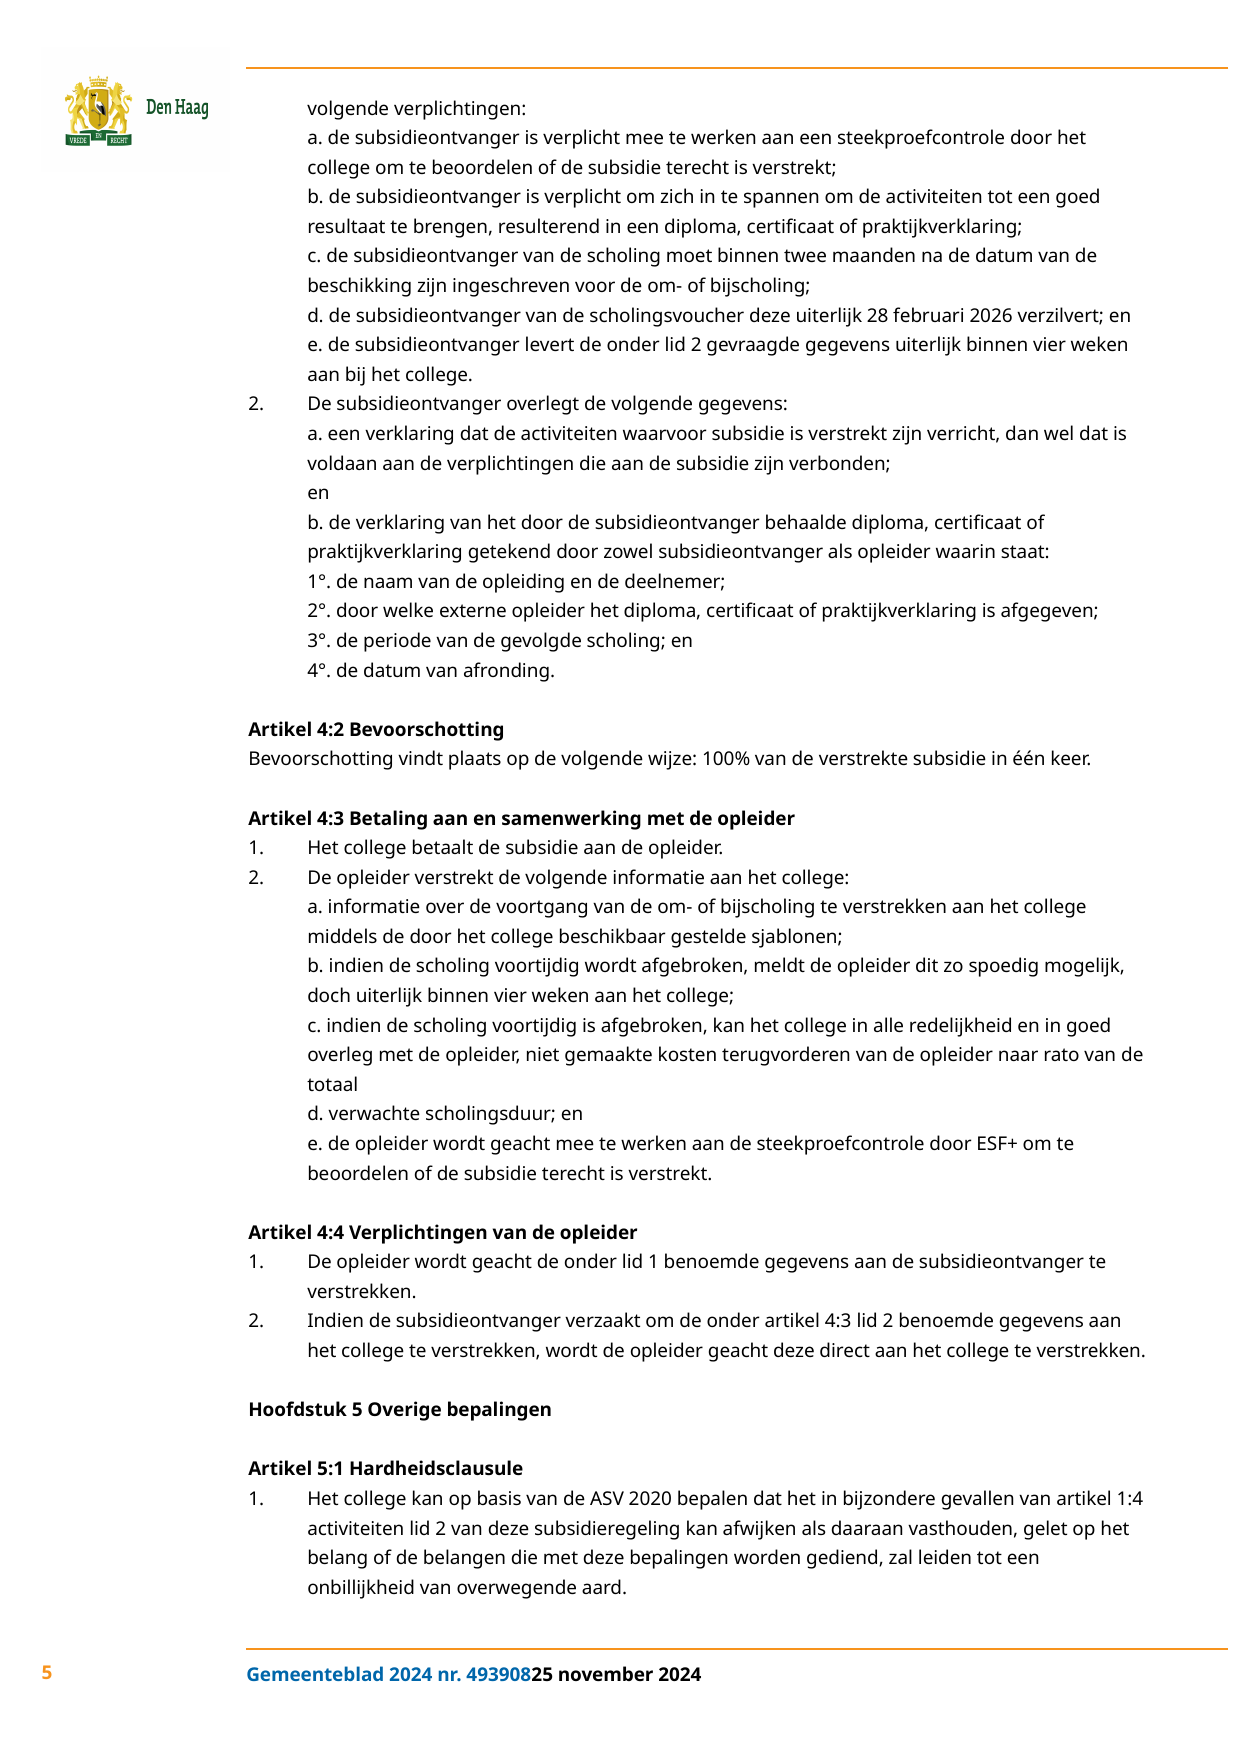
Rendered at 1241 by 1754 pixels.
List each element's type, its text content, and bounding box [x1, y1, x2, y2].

list e. de opleider wordt geacht mee te werken aan de steekproefcontrole door ESF+ om te beoordelen of de subsidie terecht is verstrekt. [248, 1130, 1152, 1186]
text Artikel 5:1 Hardheidsclausule [248, 1456, 1152, 1481]
list 1°. de naam van de opleiding en de deelnemer; [248, 568, 1152, 594]
list a. de subsidieontvanger is verplicht mee te werken aan een steekproefcontrole door het college om te beoordelen of de subsidie terecht is verstrekt; [248, 124, 1152, 180]
list 3°. de periode van de gevolgde scholing; en [248, 627, 1152, 653]
list b. de verklaring van het door de subsidieontvanger behaalde diploma, certificaat of praktijkverklaring getekend door zowel subsidieontvanger als opleider waarin staat: [248, 509, 1152, 564]
list c. indien de scholing voortijdig is afgebroken, kan het college in alle redelijkheid en in goed overleg met de opleider, niet gemaakte kosten terugvorderen van de opleider naar rato van de totaal [248, 1012, 1152, 1097]
text Hoofdstuk 5 Overige bepalingen [248, 1396, 1152, 1422]
list 2°. door welke externe opleider het diploma, certificaat of praktijkverklaring is afgegeven; [248, 598, 1152, 623]
text Artikel 4:4 Verplichtingen van de opleider [248, 1219, 1152, 1245]
text Artikel 4:2 Bevoorschotting [248, 716, 1152, 742]
list d. de subsidieontvanger van de scholingsvoucher deze uiterlijk 28 februari 2026 verzilvert; en [248, 302, 1152, 328]
picture [41, 47, 231, 172]
list en [248, 479, 1152, 505]
list volgende verplichtingen: [248, 95, 1152, 121]
list De opleider wordt geacht de onder lid 1 benoemde gegevens aan de subsidieontvanger te verstrekken. [248, 1248, 1152, 1304]
list De subsidieontvanger overlegt de volgende gegevens: [248, 391, 1152, 416]
list b. de subsidieontvanger is verplicht om zich in te spannen om de activiteiten tot een goed resultaat te brengen, resulterend in een diploma, certificaat of praktijkverklaring; [248, 183, 1152, 239]
list De opleider verstrekt de volgende informatie aan het college: [248, 864, 1152, 890]
list e. de subsidieontvanger levert de onder lid 2 gevraagde gegevens uiterlijk binnen vier weken aan bij het college. [248, 331, 1152, 387]
list b. indien de scholing voortijdig wordt afgebroken, meldt de opleider dit zo spoedig mogelijk, doch uiterlijk binnen vier weken aan het college; [248, 953, 1152, 1008]
list Het college betaalt de subsidie aan de opleider. [248, 834, 1152, 860]
text Bevoorschotting vindt plaats op de volgende wijze: 100% van de verstrekte subsidie in één keer. [248, 746, 1152, 771]
text Artikel 4:3 Betaling aan en samenwerking met de opleider [248, 805, 1152, 831]
list Het college kan op basis van de ASV 2020 bepalen dat het in bijzondere gevallen van artikel 1:4 activiteiten lid 2 van deze subsidieregeling kan afwijken als daaraan vasthouden, gelet op het belang of de belangen die met deze bepalingen worden gediend, zal leiden tot een onbillijkheid van overwegende aard. [248, 1485, 1152, 1600]
list a. een verklaring dat de activiteiten waarvoor subsidie is verstrekt zijn verricht, dan wel dat is voldaan aan de verplichtingen die aan de subsidie zijn verbonden; [248, 420, 1152, 476]
list c. de subsidieontvanger van de scholing moet binnen twee maanden na de datum van de beschikking zijn ingeschreven voor de om- of bijscholing; [248, 243, 1152, 298]
list Indien de subsidieontvanger verzaakt om de onder artikel 4:3 lid 2 benoemde gegevens aan het college te verstrekken, wordt de opleider geacht deze direct aan het college te verstrekken. [248, 1308, 1152, 1363]
list d. verwachte scholingsduur; en [248, 1101, 1152, 1126]
list 4°. de datum van afronding. [248, 657, 1152, 683]
list a. informatie over de voortgang van de om- of bijscholing te verstrekken aan het college middels de door het college beschikbaar gestelde sjablonen; [248, 893, 1152, 949]
